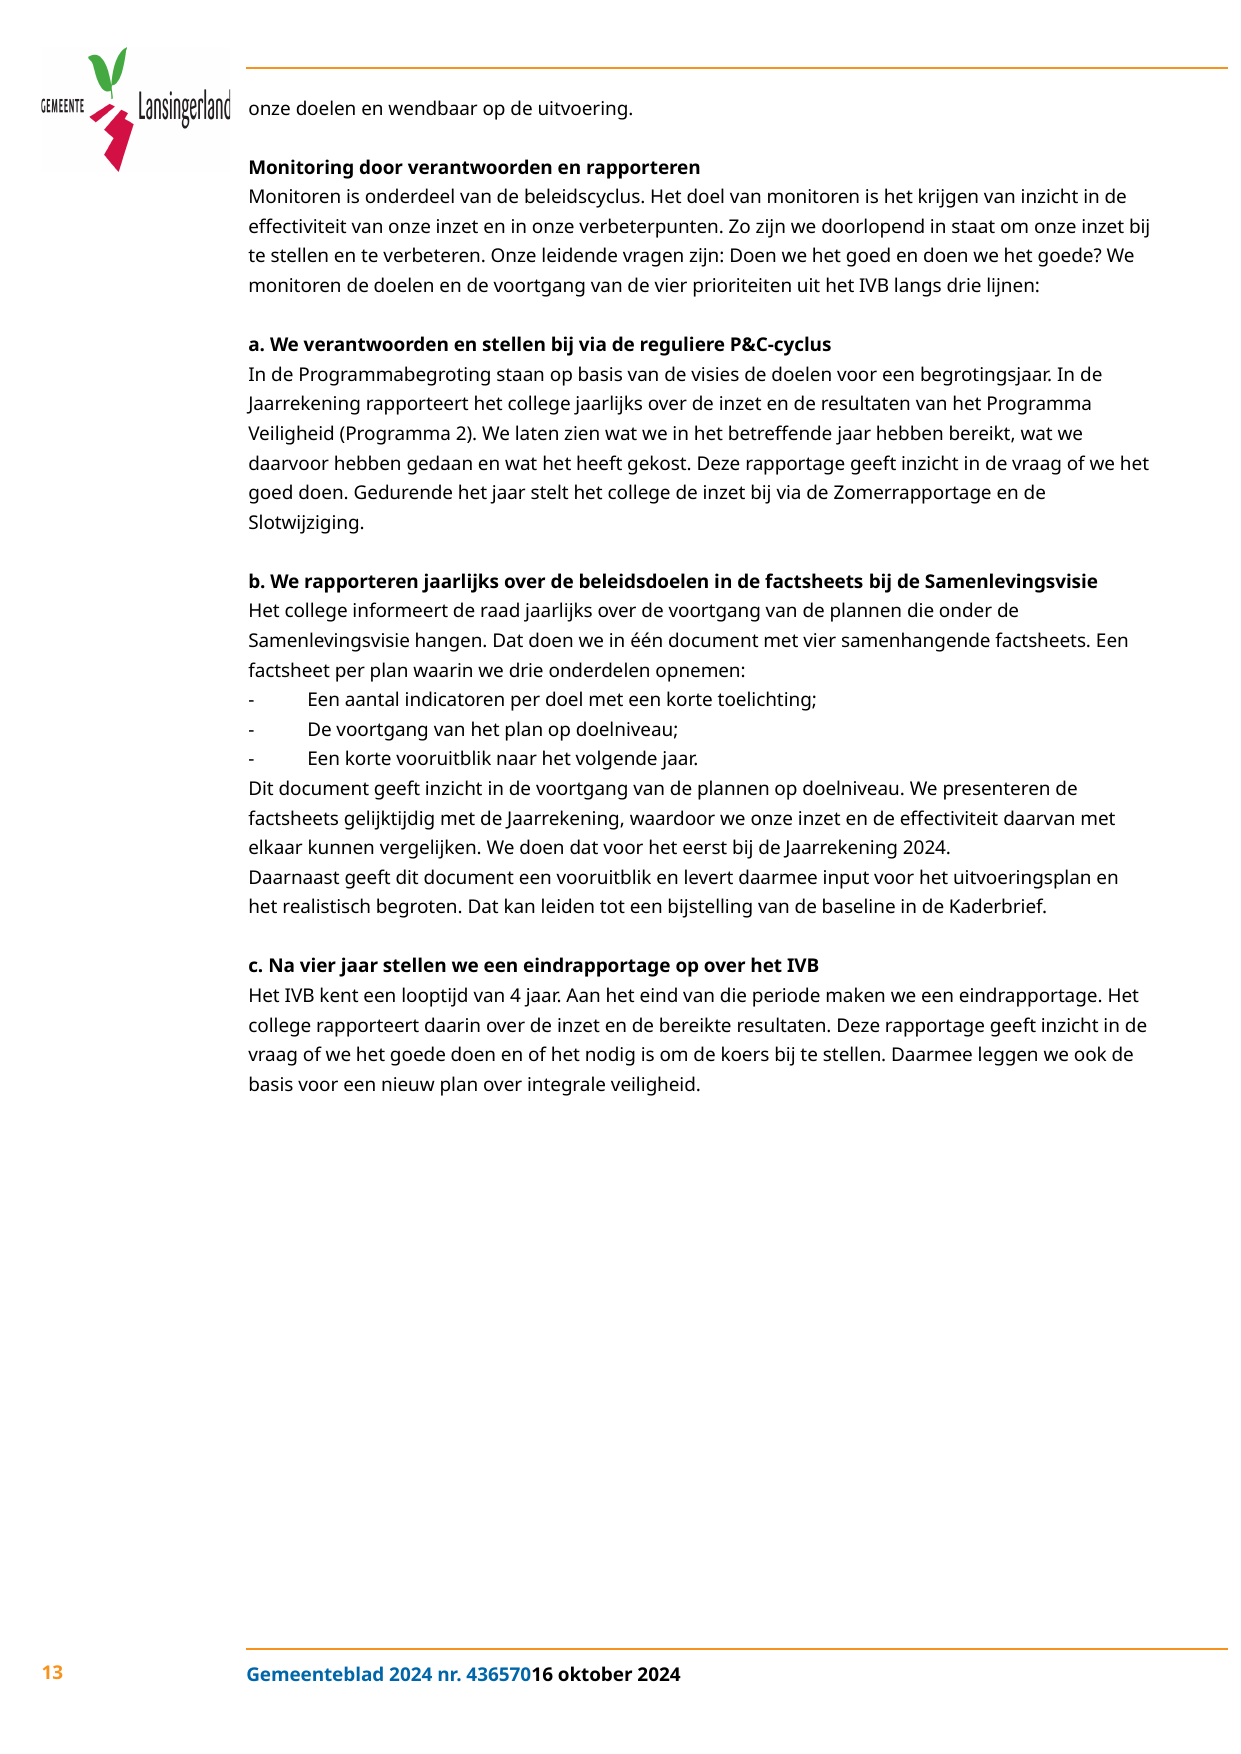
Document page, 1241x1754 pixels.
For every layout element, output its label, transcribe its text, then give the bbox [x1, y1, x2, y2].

text Daarnaast geeft dit document een vooruitblik en levert daarmee input voor het uitvoeringsplan en het realistisch begroten. Dat kan leiden tot een bijstelling van de baseline in de Kaderbrief. [248, 864, 1152, 919]
text c. Na vier jaar stellen we een eindrapportage op over het IVB [248, 953, 1152, 978]
text b. We rapporteren jaarlijks over de beleidsdoelen in de factsheets bij de Samenlevingsvisie [248, 568, 1152, 594]
text Monitoren is onderdeel van de beleidscyclus. Het doel van monitoren is het krijgen van inzicht in de effectiviteit van onze inzet en in onze verbeterpunten. Zo zijn we doorlopend in staat om onze inzet bij te stellen en te verbeteren. Onze leidende vragen zijn: Doen we het goed en doen we het goede? We monitoren de doelen en de voortgang van de vier prioriteiten uit het IVB langs drie lijnen: [248, 183, 1152, 298]
list Een aantal indicatoren per doel met een korte toelichting; [248, 686, 1152, 712]
text onze doelen en wendbaar op de uitvoering. [248, 95, 1152, 121]
picture [41, 47, 231, 172]
text Het college informeert de raad jaarlijks over de voortgang van de plannen die onder de Samenlevingsvisie hangen. Dat doen we in één document met vier samenhangende factsheets. Een factsheet per plan waarin we drie onderdelen opnemen: [248, 598, 1152, 683]
list Een korte vooruitblik naar het volgende jaar. [248, 746, 1152, 771]
text a. We verantwoorden en stellen bij via de reguliere P&C-cyclus [248, 331, 1152, 357]
list De voortgang van het plan op doelniveau; [248, 716, 1152, 742]
text In de Programmabegroting staan op basis van de visies de doelen voor een begrotingsjaar. In de Jaarrekening rapporteert het college jaarlijks over de inzet en de resultaten van het Programma Veiligheid (Programma 2). We laten zien wat we in het betreffende jaar hebben bereikt, wat we daarvoor hebben gedaan en wat het heeft gekost. Deze rapportage geeft inzicht in de vraag of we het goed doen. Gedurende het jaar stelt het college de inzet bij via de Zomerrapportage en de Slotwijziging. [248, 361, 1152, 535]
text Monitoring door verantwoorden en rapporteren [248, 154, 1152, 180]
text Dit document geeft inzicht in de voortgang van de plannen op doelniveau. We presenteren de factsheets gelijktijdig met de Jaarrekening, waardoor we onze inzet en de effectiviteit daarvan met elkaar kunnen vergelijken. We doen dat voor het eerst bij de Jaarrekening 2024. [248, 775, 1152, 860]
text Het IVB kent een looptijd van 4 jaar. Aan het eind van die periode maken we een eindrapportage. Het college rapporteert daarin over de inzet en de bereikte resultaten. Deze rapportage geeft inzicht in de vraag of we het goede doen en of het nodig is om de koers bij te stellen. Daarmee leggen we ook de basis voor een nieuw plan over integrale veiligheid. [248, 982, 1152, 1097]
